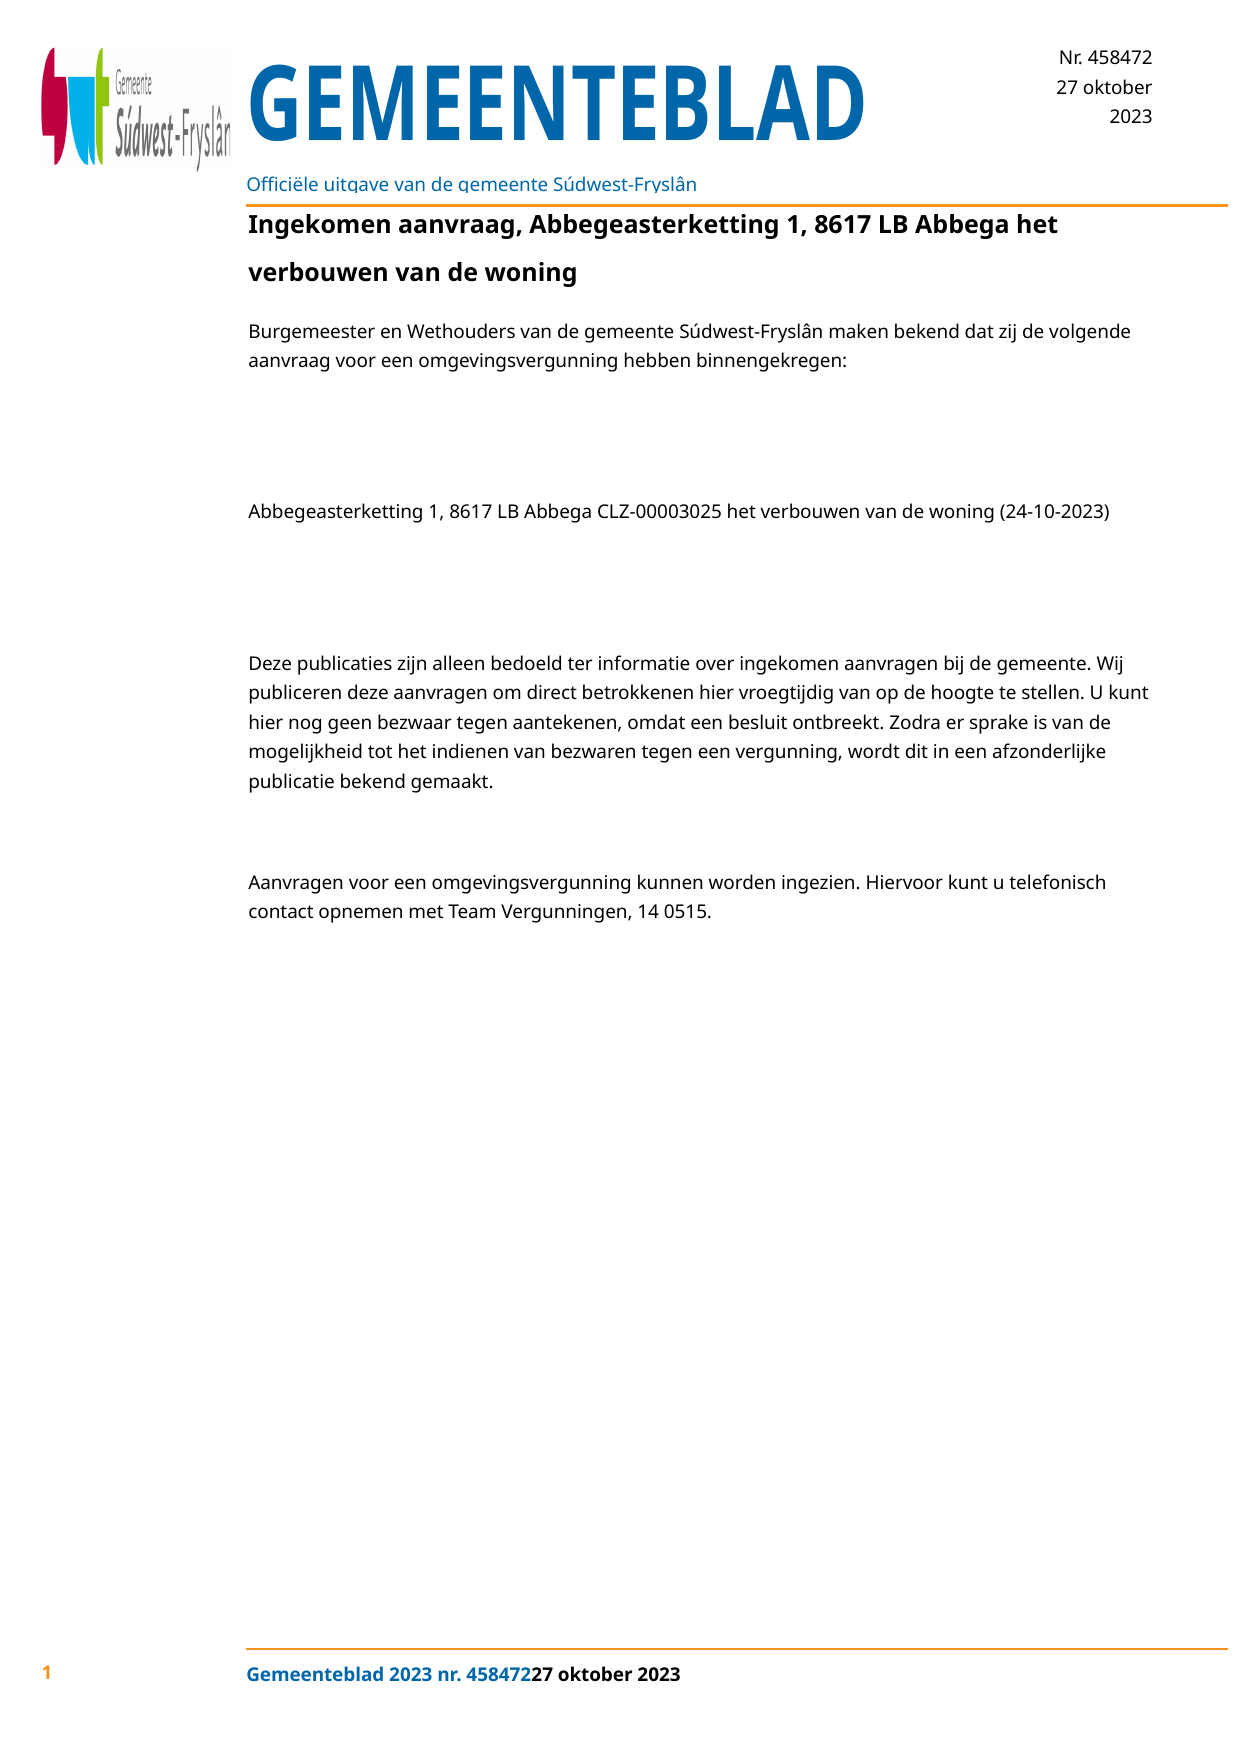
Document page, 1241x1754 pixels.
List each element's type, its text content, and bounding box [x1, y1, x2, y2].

picture [41, 47, 231, 172]
text Aanvragen voor een omgevingsvergunning kunnen worden ingezien. Hiervoor kunt u telefonisch contact opnemen met Team Vergunningen, 14 0515. [248, 869, 1152, 924]
text Ingekomen aanvraag, Abbegeasterketting 1, 8617 LB Abbega het verbouwen van de woning [248, 207, 1152, 288]
text Abbegeasterketting 1, 8617 LB Abbega CLZ-00003025 het verbouwen van de woning (24-10-2023) [248, 499, 1152, 524]
text Deze publicaties zijn alleen bedoeld ter informatie over ingekomen aanvragen bij de gemeente. Wij publiceren deze aanvragen om direct betrokkenen hier vroegtijdig van op de hoogte te stellen. U kunt hier nog geen bezwaar tegen aantekenen, omdat een besluit ontbreekt. Zodra er sprake is van de mogelijkheid tot het indienen van bezwaren tegen een vergunning, wordt dit in een afzonderlijke publicatie bekend gemaakt. [248, 650, 1152, 794]
text Burgemeester en Wethouders van de gemeente Súdwest-Fryslân maken bekend dat zij de volgende aanvraag voor een omgevingsvergunning hebben binnengekregen: [248, 318, 1152, 373]
